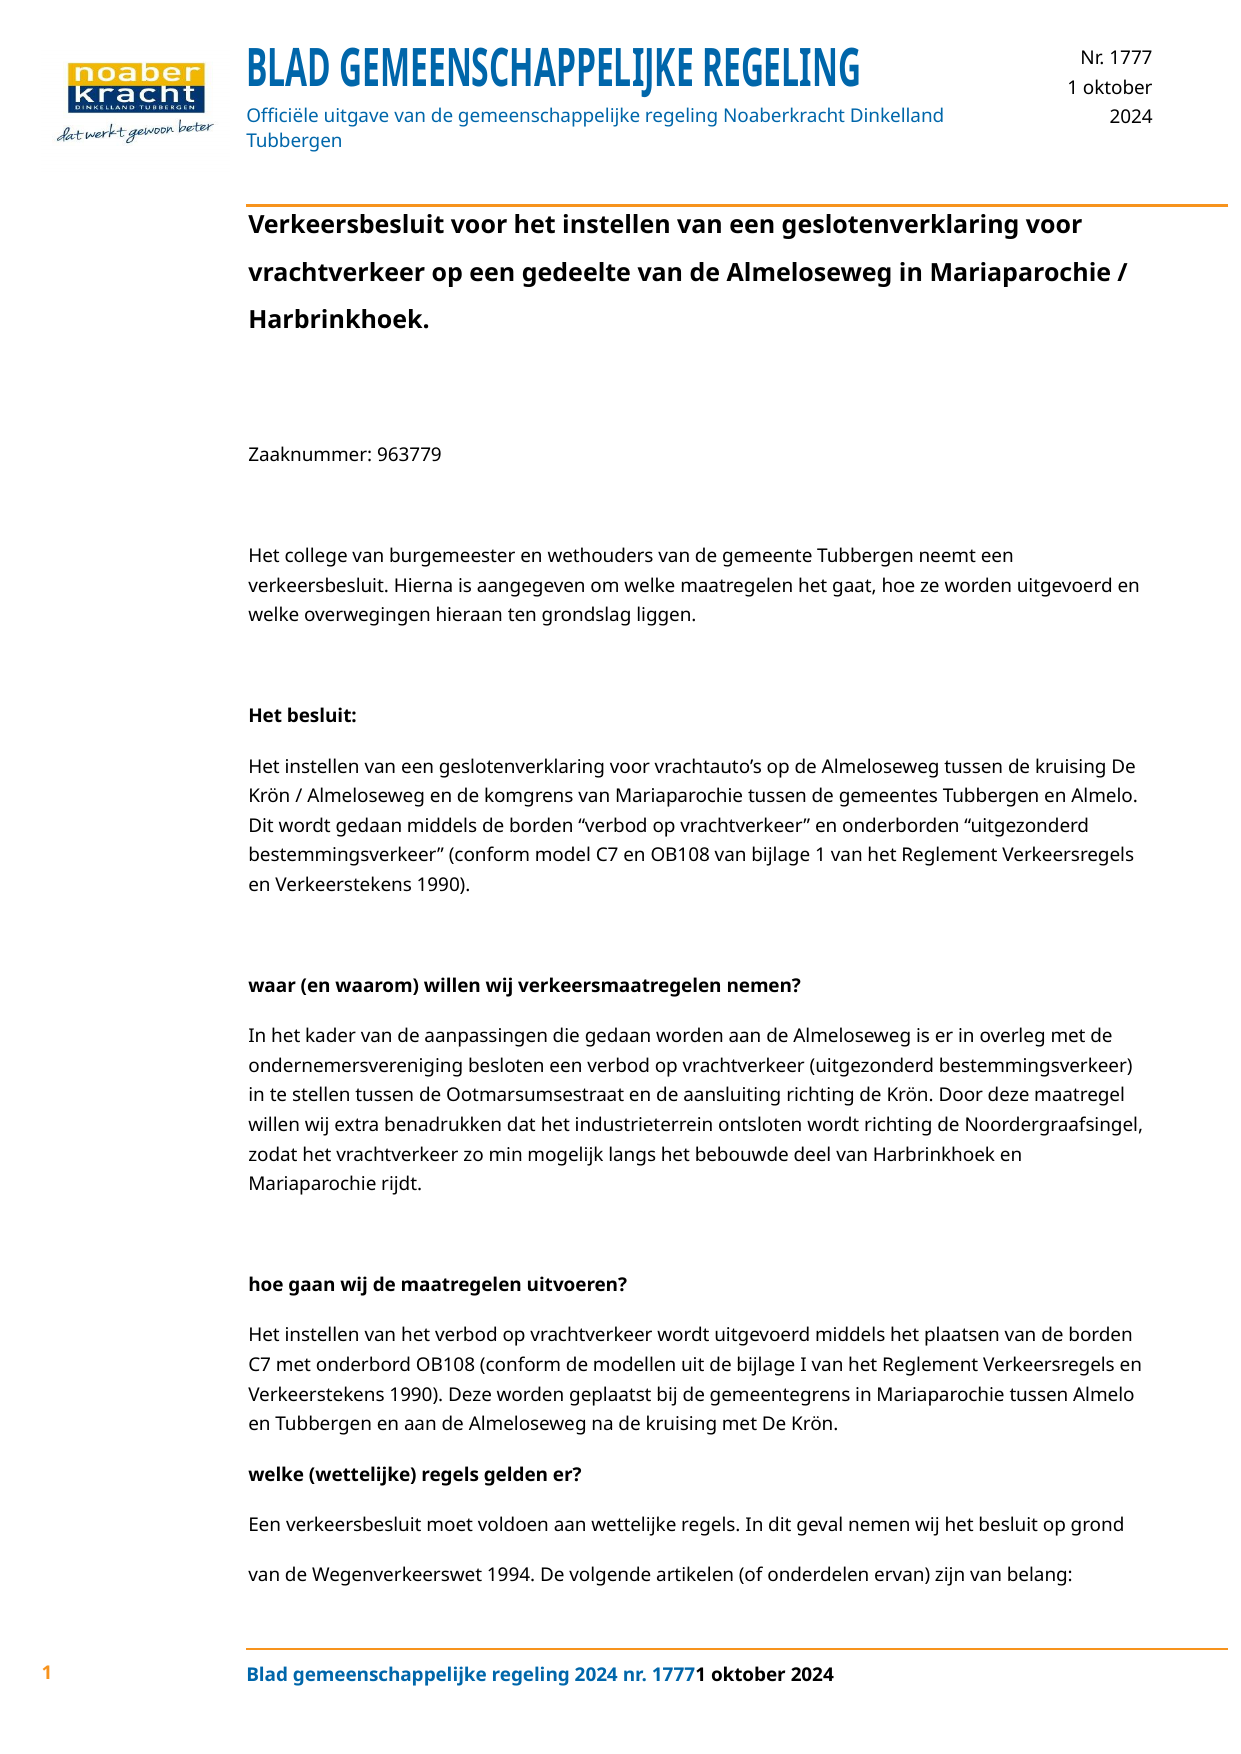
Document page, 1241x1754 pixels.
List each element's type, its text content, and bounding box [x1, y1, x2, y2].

picture [41, 47, 231, 172]
text In het kader van de aanpassingen die gedaan worden aan de Almeloseweg is er in overleg met de ondernemersvereniging besloten een verbod op vrachtverkeer (uitgezonderd bestemmingsverkeer) in te stellen tussen de Ootmarsumsestraat en de aansluiting richting de Krön. Door deze maatregel willen wij extra benadrukken dat het industrieterrein ontsloten wordt richting de Noordergraafsingel, zodat het vrachtverkeer zo min mogelijk langs het bebouwde deel van Harbrinkhoek en Mariaparochie rijdt. [248, 1022, 1152, 1196]
text Een verkeersbesluit moet voldoen aan wettelijke regels. In dit geval nemen wij het besluit op grond [248, 1511, 1152, 1537]
text waar (en waarom) willen wij verkeersmaatregelen nemen? [248, 972, 1152, 998]
text Het instellen van een geslotenverklaring voor vrachtauto’s op de Almeloseweg tussen de kruising De Krön / Almeloseweg en de komgrens van Mariaparochie tussen de gemeentes Tubbergen en Almelo. Dit wordt gedaan middels de borden “verbod op vrachtverkeer” en onderborden “uitgezonderd bestemmingsverkeer” (conform model C7 en OB108 van bijlage 1 van het Reglement Verkeersregels en Verkeerstekens 1990). [248, 753, 1152, 897]
text welke (wettelijke) regels gelden er? [248, 1461, 1152, 1487]
text Het college van burgemeester en wethouders van de gemeente Tubbergen neemt een verkeersbesluit. Hierna is aangegeven om welke maatregelen het gaat, hoe ze worden uitgevoerd en welke overwegingen hieraan ten grondslag liggen. [248, 542, 1152, 627]
text van de Wegenverkeerswet 1994. De volgende artikelen (of onderdelen ervan) zijn van belang: [248, 1562, 1152, 1587]
text Verkeersbesluit voor het instellen van een geslotenverklaring voor vrachtverkeer op een gedeelte van de Almeloseweg in Mariaparochie / Harbrinkhoek. [248, 207, 1152, 336]
text Zaaknummer: 963779 [248, 442, 1152, 467]
text Het besluit: [248, 702, 1152, 728]
text hoe gaan wij de maatregelen uitvoeren? [248, 1271, 1152, 1297]
text Het instellen van het verbod op vrachtverkeer wordt uitgevoerd middels het plaatsen van de borden C7 met onderbord OB108 (conform de modellen uit de bijlage I van het Reglement Verkeersregels en Verkeerstekens 1990). Deze worden geplaatst bij de gemeentegrens in Mariaparochie tussen Almelo en Tubbergen en aan de Almeloseweg na de kruising met De Krön. [248, 1322, 1152, 1436]
